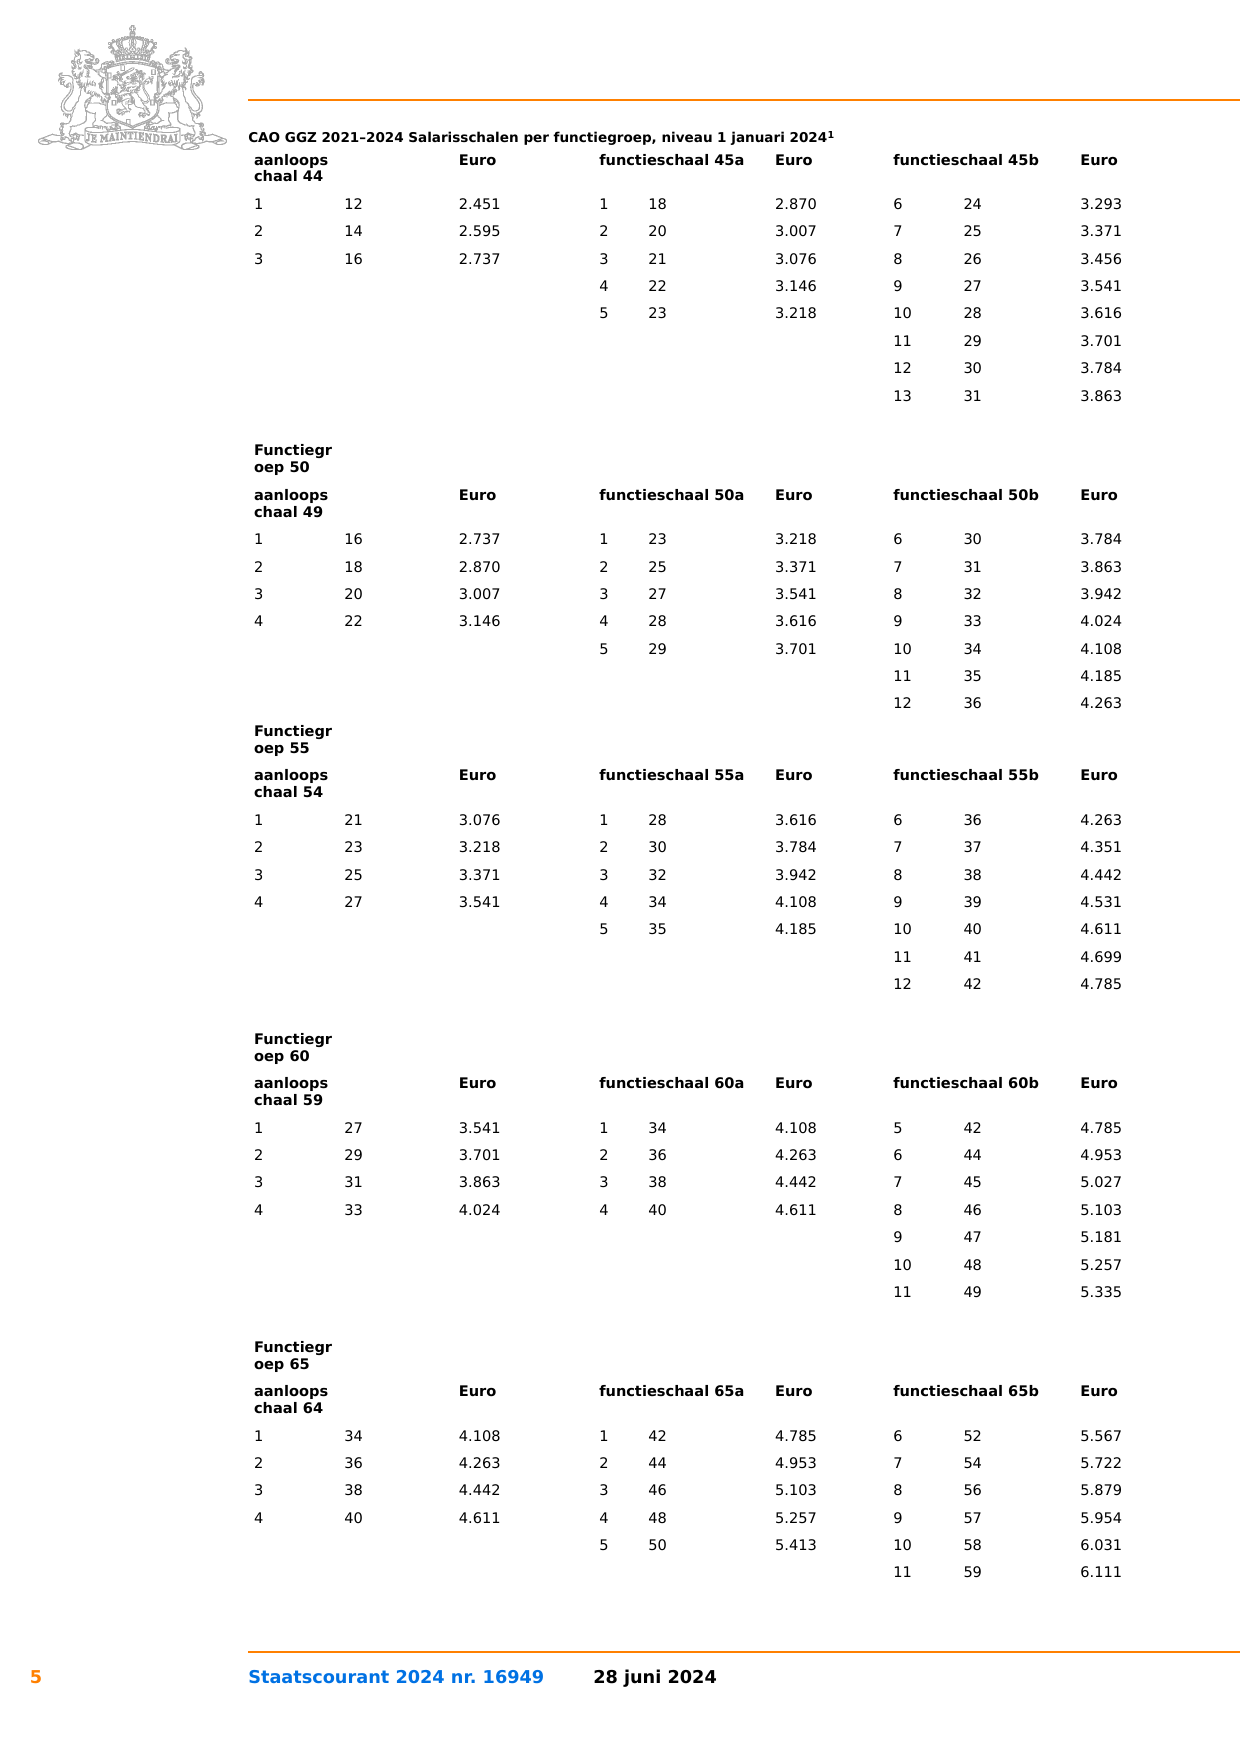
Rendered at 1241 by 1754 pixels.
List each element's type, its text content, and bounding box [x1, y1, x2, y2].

table_cell [249, 328, 338, 354]
table_cell 22 [339, 609, 452, 635]
table_cell [339, 636, 452, 662]
table_cell [594, 971, 642, 998]
table_cell 11 [888, 1279, 957, 1306]
table_cell 2.870 [770, 191, 887, 217]
table_cell 48 [643, 1505, 769, 1531]
table_cell 32 [958, 581, 1074, 607]
table_cell [958, 1026, 1074, 1069]
table_cell 5.027 [1075, 1170, 1163, 1196]
table_cell 31 [958, 554, 1074, 580]
table_cell 1 [594, 807, 642, 833]
table_cell [453, 999, 593, 1025]
table_cell 27 [339, 1115, 452, 1141]
table_cell 3.218 [770, 526, 887, 553]
table_cell [594, 1334, 642, 1377]
table_cell 8 [888, 1478, 957, 1504]
table_cell 29 [958, 328, 1074, 354]
table_cell 4 [594, 1197, 642, 1223]
table_cell [643, 355, 769, 382]
table_cell 2 [594, 1450, 642, 1476]
table_cell 1 [249, 807, 338, 833]
table_cell 3.784 [770, 834, 887, 861]
table_cell [249, 301, 338, 327]
table_cell 42 [958, 1115, 1074, 1141]
table_cell [339, 273, 452, 299]
table_cell Euro [770, 763, 887, 806]
table_cell 9 [888, 609, 957, 635]
table_cell 7 [888, 554, 957, 580]
table_cell 28 [643, 609, 769, 635]
table_cell 12 [339, 191, 452, 217]
table_cell 2.737 [453, 246, 593, 272]
table_cell 6 [888, 1423, 957, 1449]
table_cell 34 [339, 1423, 452, 1449]
table_cell 3 [249, 581, 338, 607]
table_cell [643, 328, 769, 354]
table_cell 30 [958, 526, 1074, 553]
table_cell 11 [888, 328, 957, 354]
table_cell [643, 410, 769, 437]
table_cell aanloopschaal 54 [249, 763, 338, 806]
table_cell 3.007 [770, 219, 887, 245]
table_cell [453, 1279, 593, 1306]
table_cell [643, 383, 769, 409]
table_cell 4 [594, 273, 642, 299]
table_cell 4.263 [1075, 691, 1163, 717]
table_cell 13 [888, 383, 957, 409]
table_cell [453, 1334, 593, 1377]
table_cell 40 [643, 1197, 769, 1223]
table_cell 52 [958, 1423, 1074, 1449]
table_cell 4.263 [770, 1142, 887, 1168]
table_cell 3.616 [770, 609, 887, 635]
table_cell [958, 1334, 1074, 1377]
table_cell [339, 944, 452, 970]
table_cell 38 [339, 1478, 452, 1504]
table_cell 37 [958, 834, 1074, 861]
table_cell 11 [888, 944, 957, 970]
table_cell [249, 691, 338, 717]
table_cell [339, 718, 452, 761]
table_cell [643, 944, 769, 970]
table_cell 3.863 [453, 1170, 593, 1196]
table_cell [453, 355, 593, 382]
table_cell [249, 636, 338, 662]
table_cell 4.108 [453, 1423, 593, 1449]
table_cell [453, 944, 593, 970]
table_cell 4.953 [770, 1450, 887, 1476]
table_cell 1 [594, 1423, 642, 1449]
table_cell 9 [888, 889, 957, 915]
table_cell 8 [888, 581, 957, 607]
table_cell functieschaal 60a [594, 1070, 769, 1114]
table_cell Functiegroep 60 [249, 1026, 338, 1069]
table_cell 3 [249, 1170, 338, 1196]
table_cell 1 [594, 526, 642, 553]
table_cell Functiegroep 55 [249, 718, 338, 761]
table_cell Euro [770, 1378, 887, 1422]
table_cell functieschaal 55a [594, 763, 769, 806]
table_cell 4.185 [770, 916, 887, 943]
table_cell 50 [643, 1532, 769, 1559]
table_cell Euro [453, 1070, 593, 1114]
table_cell [643, 1307, 769, 1333]
table_cell [594, 438, 642, 481]
table_cell [643, 1560, 769, 1586]
table_cell 3.371 [453, 862, 593, 888]
table_cell 3.293 [1075, 191, 1163, 217]
table_cell 5 [594, 636, 642, 662]
table_cell [770, 691, 887, 717]
table_cell [249, 1224, 338, 1251]
table_cell [643, 1026, 769, 1069]
table_cell functieschaal 65b [888, 1378, 1074, 1422]
table_cell 4.185 [1075, 663, 1163, 690]
table_cell 7 [888, 834, 957, 861]
table_cell 2 [249, 219, 338, 245]
table_cell [249, 944, 338, 970]
table_cell 4.024 [453, 1197, 593, 1223]
table_cell [339, 691, 452, 717]
table_cell [958, 718, 1074, 761]
table_cell [643, 438, 769, 481]
table_cell 59 [958, 1560, 1074, 1586]
table_cell 36 [958, 807, 1074, 833]
table_cell [770, 944, 887, 970]
table_cell 2 [249, 1450, 338, 1476]
table_cell 28 [643, 807, 769, 833]
table_header CAO GGZ 2021–2024 Salarisschalen per functiegroep, niveau 1 januari 20241 [248, 130, 1163, 146]
table_cell 2 [249, 1142, 338, 1168]
table_cell [643, 691, 769, 717]
table_cell [249, 916, 338, 943]
table_cell [1075, 1307, 1163, 1333]
table_cell 4.611 [770, 1197, 887, 1223]
table_cell [249, 1252, 338, 1278]
table_cell 4.108 [770, 889, 887, 915]
table_cell 28 [958, 301, 1074, 327]
table_cell Functiegroep 65 [249, 1334, 338, 1377]
table_cell 4.108 [770, 1115, 887, 1141]
table_cell 25 [958, 219, 1074, 245]
table_cell [643, 971, 769, 998]
table_cell Euro [1075, 482, 1163, 525]
table_cell 3.942 [1075, 581, 1163, 607]
table_cell [1075, 999, 1163, 1025]
table_cell 7 [888, 219, 957, 245]
table_cell 36 [958, 691, 1074, 717]
table_cell [888, 410, 957, 437]
table_cell 14 [339, 219, 452, 245]
table_cell [888, 718, 957, 761]
table_cell 42 [643, 1423, 769, 1449]
table_cell 2 [594, 834, 642, 861]
table_cell 8 [888, 1197, 957, 1223]
table_cell 18 [339, 554, 452, 580]
table_cell [339, 971, 452, 998]
table_cell 4.442 [1075, 862, 1163, 888]
table_cell 3.541 [453, 1115, 593, 1141]
table_cell 4.611 [453, 1505, 593, 1531]
table_cell [643, 1224, 769, 1251]
table_cell [339, 383, 452, 409]
table_cell [888, 438, 957, 481]
table_cell 3.146 [770, 273, 887, 299]
table_cell [594, 691, 642, 717]
table_cell 2 [249, 834, 338, 861]
table_cell 3.076 [770, 246, 887, 272]
table_cell [339, 1334, 452, 1377]
table_cell 35 [643, 916, 769, 943]
table_cell 25 [643, 554, 769, 580]
table_cell 4.024 [1075, 609, 1163, 635]
table_cell [249, 999, 338, 1025]
table_cell 38 [643, 1170, 769, 1196]
table_cell [249, 355, 338, 382]
table_cell 12 [888, 355, 957, 382]
table_cell [339, 1378, 452, 1422]
table_cell 12 [888, 971, 957, 998]
table_cell [453, 1224, 593, 1251]
table_cell [453, 301, 593, 327]
table_cell [770, 438, 887, 481]
table_cell [643, 1252, 769, 1278]
table_cell 3.456 [1075, 246, 1163, 272]
table_cell 3.076 [453, 807, 593, 833]
table_cell 35 [958, 663, 1074, 690]
table_cell [249, 273, 338, 299]
table_cell 3 [249, 246, 338, 272]
table_cell [453, 718, 593, 761]
table_cell 2.737 [453, 526, 593, 553]
table_cell 33 [958, 609, 1074, 635]
table_cell [453, 438, 593, 481]
table_cell [1075, 718, 1163, 761]
table_cell 47 [958, 1224, 1074, 1251]
table_cell 3 [594, 581, 642, 607]
table_cell 4.442 [453, 1478, 593, 1504]
table_cell 41 [958, 944, 1074, 970]
table_cell [594, 944, 642, 970]
table_cell aanloopschaal 64 [249, 1378, 338, 1422]
table_cell 4.611 [1075, 916, 1163, 943]
table_cell 6 [888, 526, 957, 553]
table_cell 7 [888, 1170, 957, 1196]
table_cell 46 [958, 1197, 1074, 1223]
table_cell [453, 328, 593, 354]
table_cell [339, 1252, 452, 1278]
table_cell 42 [958, 971, 1074, 998]
table_cell 4.785 [770, 1423, 887, 1449]
table_cell [770, 1334, 887, 1377]
table_cell 1 [594, 191, 642, 217]
table_cell 2 [594, 219, 642, 245]
table_cell [594, 1560, 642, 1586]
table_cell 31 [339, 1170, 452, 1196]
table_cell 39 [958, 889, 1074, 915]
table_cell [594, 718, 642, 761]
table_cell functieschaal 55b [888, 763, 1074, 806]
table_cell [339, 482, 452, 525]
table_cell 45 [958, 1170, 1074, 1196]
table_cell [249, 410, 338, 437]
table_cell 3.863 [1075, 383, 1163, 409]
table_cell 5 [594, 301, 642, 327]
table_cell 2 [249, 554, 338, 580]
table_cell [339, 1070, 452, 1114]
table_cell 1 [249, 526, 338, 553]
table_cell [249, 1532, 338, 1559]
table_cell [453, 916, 593, 943]
table_cell [594, 410, 642, 437]
table_cell 23 [339, 834, 452, 861]
table_cell 11 [888, 663, 957, 690]
table_cell 29 [643, 636, 769, 662]
table_cell 36 [339, 1450, 452, 1476]
table_cell 9 [888, 1505, 957, 1531]
table_cell 34 [958, 636, 1074, 662]
table_cell Euro [1075, 1070, 1163, 1114]
table_cell 3.863 [1075, 554, 1163, 580]
table_cell Euro [1075, 146, 1163, 190]
table_cell 4 [249, 1197, 338, 1223]
table_cell 26 [958, 246, 1074, 272]
table_cell [770, 1026, 887, 1069]
table_cell 21 [339, 807, 452, 833]
table_cell 21 [643, 246, 769, 272]
table_cell Euro [1075, 1378, 1163, 1422]
table_cell 7 [888, 1450, 957, 1476]
table_cell 3.218 [453, 834, 593, 861]
table_cell [339, 916, 452, 943]
table_cell 5.335 [1075, 1279, 1163, 1306]
table_cell [339, 355, 452, 382]
table_cell [643, 1279, 769, 1306]
table_cell 44 [643, 1450, 769, 1476]
table_cell 5 [594, 916, 642, 943]
table_cell 1 [594, 1115, 642, 1141]
table_cell 3.784 [1075, 526, 1163, 553]
table_cell 3.701 [453, 1142, 593, 1168]
table_cell 3.371 [770, 554, 887, 580]
table_cell 1 [249, 1423, 338, 1449]
table_cell [958, 438, 1074, 481]
table_cell 4 [594, 889, 642, 915]
picture [38, 25, 227, 150]
table_cell 3.784 [1075, 355, 1163, 382]
table_cell [770, 1252, 887, 1278]
table_cell 5.567 [1075, 1423, 1163, 1449]
table_cell 4.785 [1075, 1115, 1163, 1141]
table_cell 30 [958, 355, 1074, 382]
table_cell 4 [249, 1505, 338, 1531]
table_cell 4 [249, 609, 338, 635]
table_cell [453, 1532, 593, 1559]
table_cell 3.541 [770, 581, 887, 607]
table_cell functieschaal 50a [594, 482, 769, 525]
table_cell functieschaal 45a [594, 146, 769, 190]
table_cell [770, 718, 887, 761]
table_cell [339, 146, 452, 190]
table_cell Euro [1075, 763, 1163, 806]
table_cell 4 [594, 609, 642, 635]
table_cell 1 [249, 1115, 338, 1141]
table_cell [770, 383, 887, 409]
table_cell [594, 999, 642, 1025]
table_cell [249, 1279, 338, 1306]
table_cell 3.701 [770, 636, 887, 662]
table_cell [594, 1307, 642, 1333]
table_cell 54 [958, 1450, 1074, 1476]
table_cell [770, 1560, 887, 1586]
table_cell [249, 1560, 338, 1586]
table_cell 4.351 [1075, 834, 1163, 861]
table_cell [249, 1307, 338, 1333]
table_cell 40 [339, 1505, 452, 1531]
table_cell 3.541 [453, 889, 593, 915]
table_cell [643, 718, 769, 761]
table_cell [770, 663, 887, 690]
table_cell 20 [643, 219, 769, 245]
table_cell 4.531 [1075, 889, 1163, 915]
table_cell 10 [888, 1532, 957, 1559]
table_cell 1 [249, 191, 338, 217]
table_cell 2.451 [453, 191, 593, 217]
table_cell 5.954 [1075, 1505, 1163, 1531]
table_cell [453, 273, 593, 299]
table_cell Euro [453, 1378, 593, 1422]
table_cell [770, 1224, 887, 1251]
table_cell 4.953 [1075, 1142, 1163, 1168]
table_cell Euro [453, 146, 593, 190]
table_cell 46 [643, 1478, 769, 1504]
table_cell 2.595 [453, 219, 593, 245]
table_cell [958, 999, 1074, 1025]
table_cell 27 [958, 273, 1074, 299]
table_cell 3 [594, 1170, 642, 1196]
table_cell [594, 355, 642, 382]
table_cell aanloopschaal 59 [249, 1070, 338, 1114]
table_cell 3 [594, 1478, 642, 1504]
table_cell [770, 1279, 887, 1306]
table_cell Euro [770, 1070, 887, 1114]
table_cell 2 [594, 1142, 642, 1168]
table_cell [453, 971, 593, 998]
table_cell [643, 1334, 769, 1377]
table_cell 10 [888, 636, 957, 662]
table_cell [339, 663, 452, 690]
table_cell [453, 636, 593, 662]
table_cell 11 [888, 1560, 957, 1586]
table_cell [453, 1560, 593, 1586]
table_cell [339, 1560, 452, 1586]
table_cell [643, 999, 769, 1025]
table_cell 6.111 [1075, 1560, 1163, 1586]
table_cell 24 [958, 191, 1074, 217]
table_cell 38 [958, 862, 1074, 888]
table_cell 6 [888, 191, 957, 217]
table_cell [339, 1532, 452, 1559]
table_cell [453, 1307, 593, 1333]
table_cell 3 [594, 862, 642, 888]
table_cell [453, 691, 593, 717]
table_cell 4.442 [770, 1170, 887, 1196]
table_cell 3.146 [453, 609, 593, 635]
table_cell 23 [643, 526, 769, 553]
table_cell 27 [643, 581, 769, 607]
table_cell [594, 1026, 642, 1069]
table_cell 3 [249, 862, 338, 888]
table_cell 4 [249, 889, 338, 915]
table_cell [770, 971, 887, 998]
table_cell 56 [958, 1478, 1074, 1504]
table_cell [249, 971, 338, 998]
table_cell 40 [958, 916, 1074, 943]
table_cell 5 [888, 1115, 957, 1141]
table_cell 2.870 [453, 554, 593, 580]
table_cell functieschaal 45b [888, 146, 1074, 190]
table_cell 6 [888, 1142, 957, 1168]
table_cell [339, 1307, 452, 1333]
table_cell [1075, 410, 1163, 437]
table_cell 8 [888, 862, 957, 888]
table_cell [888, 1307, 957, 1333]
table_cell 10 [888, 916, 957, 943]
table_cell [249, 383, 338, 409]
table_cell 4.263 [453, 1450, 593, 1476]
table_cell 34 [643, 889, 769, 915]
table_cell functieschaal 65a [594, 1378, 769, 1422]
table_cell Euro [453, 482, 593, 525]
table_cell [339, 1026, 452, 1069]
table_cell [958, 1307, 1074, 1333]
table_cell [594, 1279, 642, 1306]
table_cell [339, 301, 452, 327]
table_cell [339, 763, 452, 806]
table_cell 4.785 [1075, 971, 1163, 998]
table_cell 25 [339, 862, 452, 888]
table_cell functieschaal 50b [888, 482, 1074, 525]
table_cell 5.879 [1075, 1478, 1163, 1504]
table_cell 30 [643, 834, 769, 861]
table_cell [594, 1224, 642, 1251]
table_cell 29 [339, 1142, 452, 1168]
table_cell 22 [643, 273, 769, 299]
table_cell 4.263 [1075, 807, 1163, 833]
table_cell [958, 410, 1074, 437]
table_cell Euro [770, 482, 887, 525]
table_cell [888, 999, 957, 1025]
table_cell 5.722 [1075, 1450, 1163, 1476]
table_cell [453, 410, 593, 437]
table_cell 16 [339, 246, 452, 272]
table_cell [249, 663, 338, 690]
table_cell 5.181 [1075, 1224, 1163, 1251]
table_cell 23 [643, 301, 769, 327]
table_cell aanloopschaal 49 [249, 482, 338, 525]
table_cell [594, 1252, 642, 1278]
table_cell 5.257 [770, 1505, 887, 1531]
table_cell [770, 999, 887, 1025]
table_cell 6.031 [1075, 1532, 1163, 1559]
table_cell Functiegroep 50 [249, 438, 338, 481]
table_cell 6 [888, 807, 957, 833]
table_cell 4.699 [1075, 944, 1163, 970]
table_cell [339, 410, 452, 437]
table_cell 49 [958, 1279, 1074, 1306]
table_cell [770, 410, 887, 437]
table_cell [1075, 438, 1163, 481]
table_cell 32 [643, 862, 769, 888]
table_cell [339, 1224, 452, 1251]
table_cell [594, 383, 642, 409]
table_cell [888, 1334, 957, 1377]
table_cell 5.413 [770, 1532, 887, 1559]
table_cell [594, 328, 642, 354]
table_cell [339, 328, 452, 354]
table_cell 3.218 [770, 301, 887, 327]
table_cell [453, 383, 593, 409]
table_cell [1075, 1026, 1163, 1069]
table_cell 27 [339, 889, 452, 915]
table_cell [770, 1307, 887, 1333]
table_cell [339, 1279, 452, 1306]
table_cell 9 [888, 1224, 957, 1251]
table_cell [453, 663, 593, 690]
table_cell 36 [643, 1142, 769, 1168]
table_cell 3.616 [770, 807, 887, 833]
table_cell 3.007 [453, 581, 593, 607]
table_cell 10 [888, 1252, 957, 1278]
table_cell 5 [594, 1532, 642, 1559]
table_cell 31 [958, 383, 1074, 409]
table_cell 33 [339, 1197, 452, 1223]
table_cell [888, 1026, 957, 1069]
table_cell Euro [770, 146, 887, 190]
table_cell Euro [453, 763, 593, 806]
table_cell aanloopschaal 44 [249, 146, 338, 190]
table_cell 8 [888, 246, 957, 272]
table_cell 4.108 [1075, 636, 1163, 662]
table_cell 3.616 [1075, 301, 1163, 327]
table_cell 4 [594, 1505, 642, 1531]
table_cell 5.257 [1075, 1252, 1163, 1278]
table_cell 58 [958, 1532, 1074, 1559]
table_cell 3 [249, 1478, 338, 1504]
table_cell 3.371 [1075, 219, 1163, 245]
table_cell 20 [339, 581, 452, 607]
table_cell [643, 663, 769, 690]
table_cell 5.103 [770, 1478, 887, 1504]
table_cell [339, 438, 452, 481]
table_cell 57 [958, 1505, 1074, 1531]
table_cell 34 [643, 1115, 769, 1141]
table_cell [770, 328, 887, 354]
table_cell 12 [888, 691, 957, 717]
table_cell [1075, 1334, 1163, 1377]
table_cell functieschaal 60b [888, 1070, 1074, 1114]
table_cell 9 [888, 273, 957, 299]
table_cell 3.942 [770, 862, 887, 888]
table_cell 2 [594, 554, 642, 580]
table_cell 18 [643, 191, 769, 217]
table_cell [770, 355, 887, 382]
table_cell [453, 1026, 593, 1069]
table_cell 5.103 [1075, 1197, 1163, 1223]
table_cell 10 [888, 301, 957, 327]
table_cell 3.541 [1075, 273, 1163, 299]
table_cell 3.701 [1075, 328, 1163, 354]
table_cell [594, 663, 642, 690]
table_cell 16 [339, 526, 452, 553]
table_cell [339, 999, 452, 1025]
table_cell 48 [958, 1252, 1074, 1278]
table_cell 3 [594, 246, 642, 272]
table_cell 44 [958, 1142, 1074, 1168]
table_cell [453, 1252, 593, 1278]
